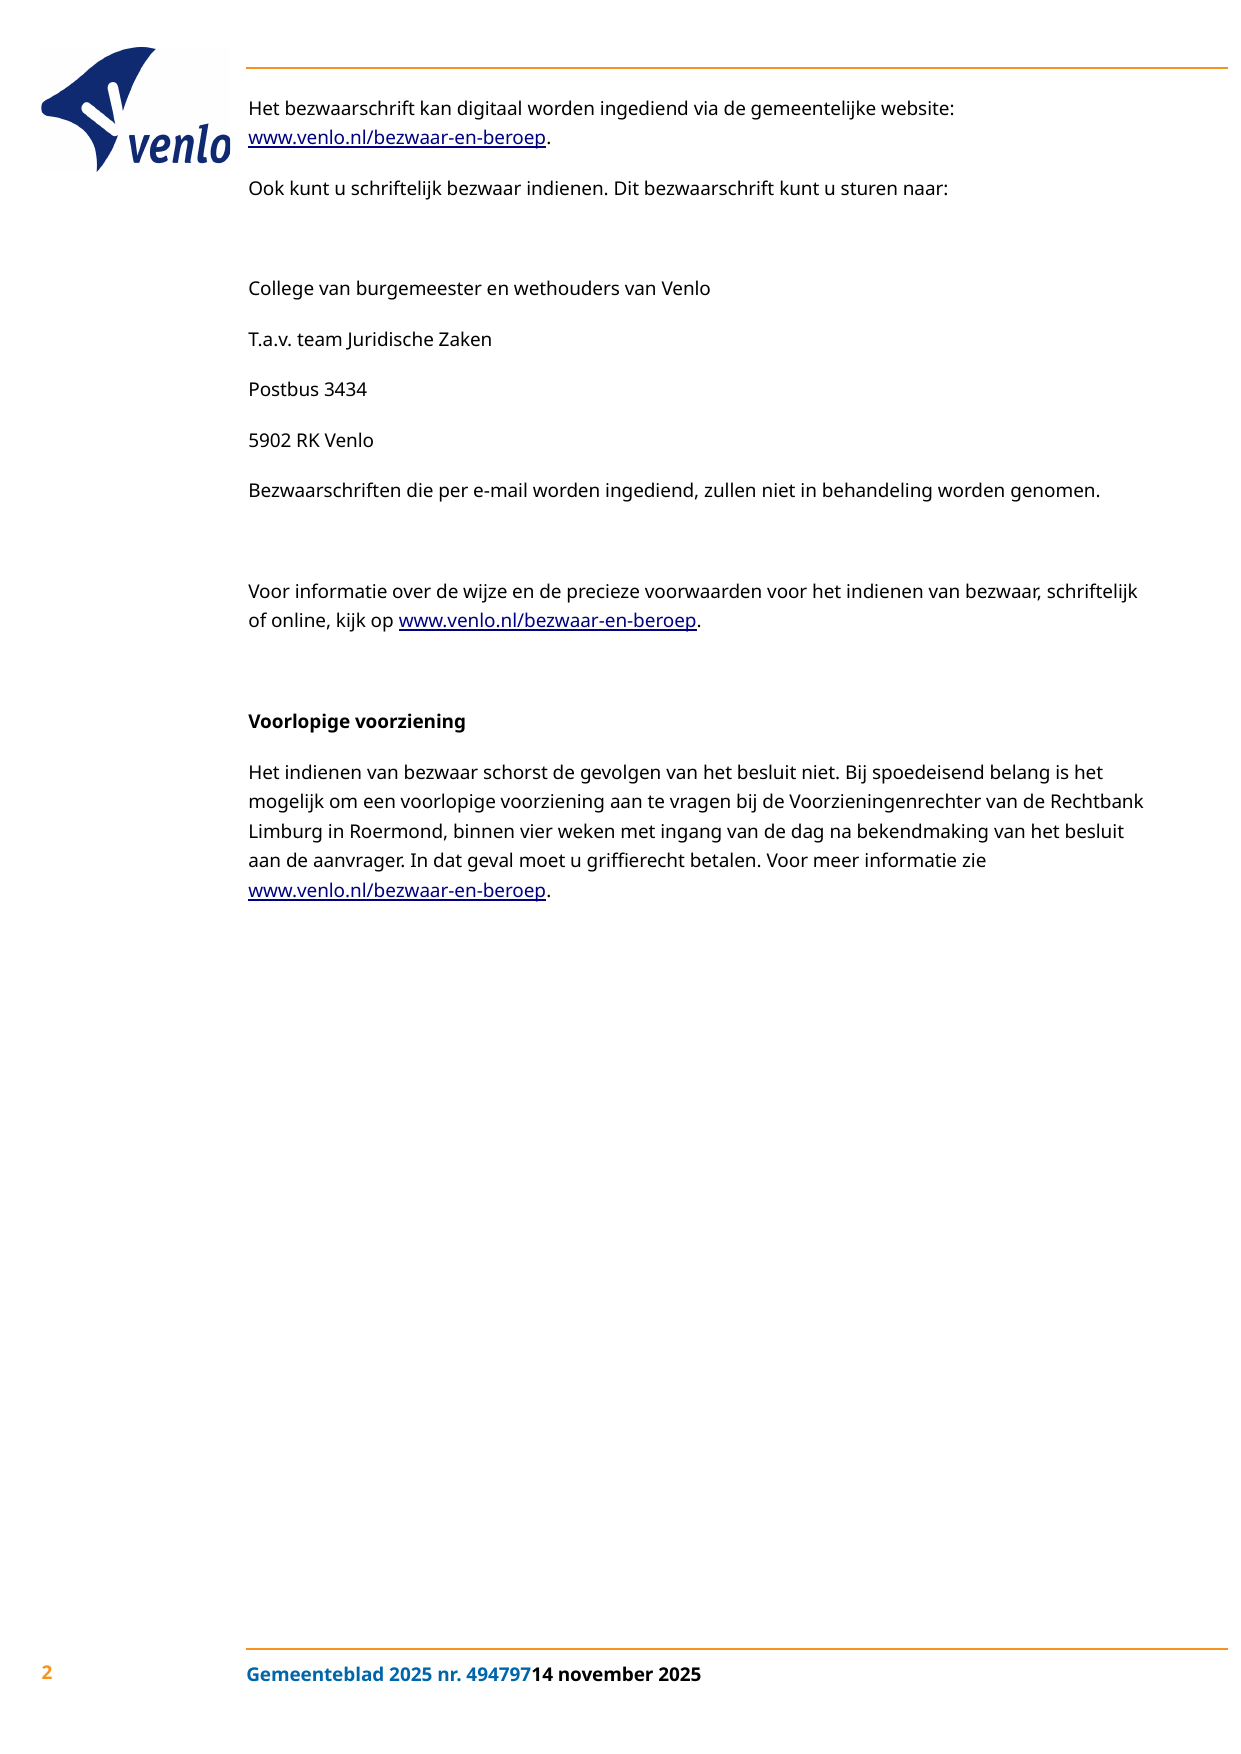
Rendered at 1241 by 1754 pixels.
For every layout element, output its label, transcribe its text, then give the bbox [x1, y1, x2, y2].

text Ook kunt u schriftelijk bezwaar indienen. Dit bezwaarschrift kunt u sturen naar: [248, 175, 1152, 201]
picture [41, 47, 231, 172]
text Voor informatie over de wijze en de precieze voorwaarden voor het indienen van bezwaar, schriftelijk of online, kijk op www.venlo.nl/bezwaar-en-beroep. [248, 578, 1152, 633]
text Voorlopige voorziening [248, 708, 1152, 734]
text 5902 RK Venlo [248, 427, 1152, 453]
text Het indienen van bezwaar schorst de gevolgen van het besluit niet. Bij spoedeisend belang is het mogelijk om een voorlopige voorziening aan te vragen bij de Voorzieningenrechter van de Rechtbank Limburg in Roermond, binnen vier weken met ingang van de dag na bekendmaking van het besluit aan de aanvrager. In dat geval moet u griffierecht betalen. Voor meer informatie zie www.venlo.nl/bezwaar-en-beroep. [248, 759, 1152, 903]
text Bezwaarschriften die per e-mail worden ingediend, zullen niet in behandeling worden genomen. [248, 477, 1152, 503]
text Postbus 3434 [248, 376, 1152, 402]
text College van burgemeester en wethouders van Venlo [248, 276, 1152, 301]
text Het bezwaarschrift kan digitaal worden ingediend via de gemeentelijke website: www.venlo.nl/bezwaar-en-beroep. [248, 95, 1152, 150]
text T.a.v. team Juridische Zaken [248, 326, 1152, 352]
